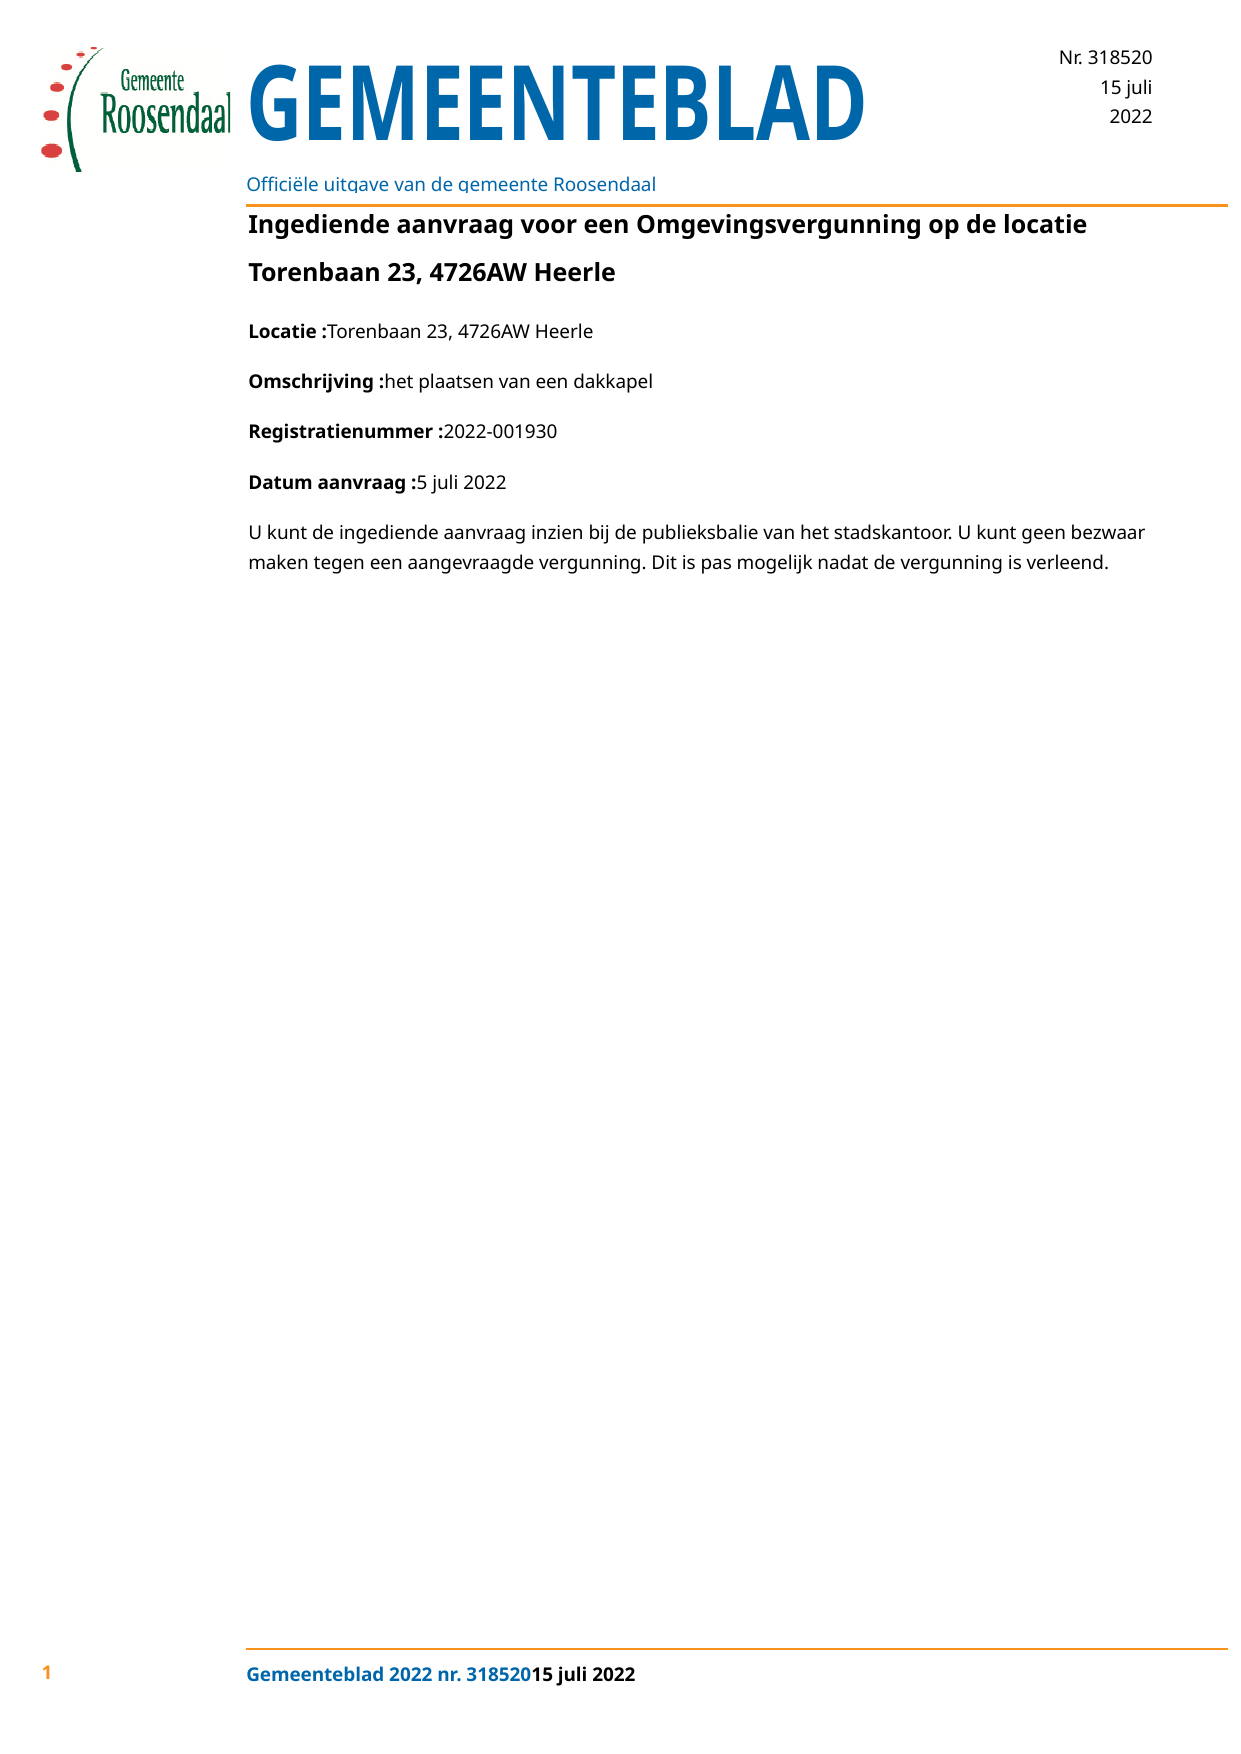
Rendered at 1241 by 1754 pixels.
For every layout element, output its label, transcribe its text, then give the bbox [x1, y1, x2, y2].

text Omschrijving :het plaatsen van een dakkapel [248, 368, 1152, 394]
picture [41, 47, 231, 172]
text U kunt de ingediende aanvraag inzien bij de publieksbalie van het stadskantoor. U kunt geen bezwaar maken tegen een aangevraagde vergunning. Dit is pas mogelijk nadat de vergunning is verleend. [248, 519, 1152, 575]
text Registratienummer :2022-001930 [248, 419, 1152, 444]
text Ingediende aanvraag voor een Omgevingsvergunning op de locatie Torenbaan 23, 4726AW Heerle [248, 207, 1152, 288]
text Datum aanvraag :5 juli 2022 [248, 469, 1152, 495]
text Locatie :Torenbaan 23, 4726AW Heerle [248, 318, 1152, 344]
